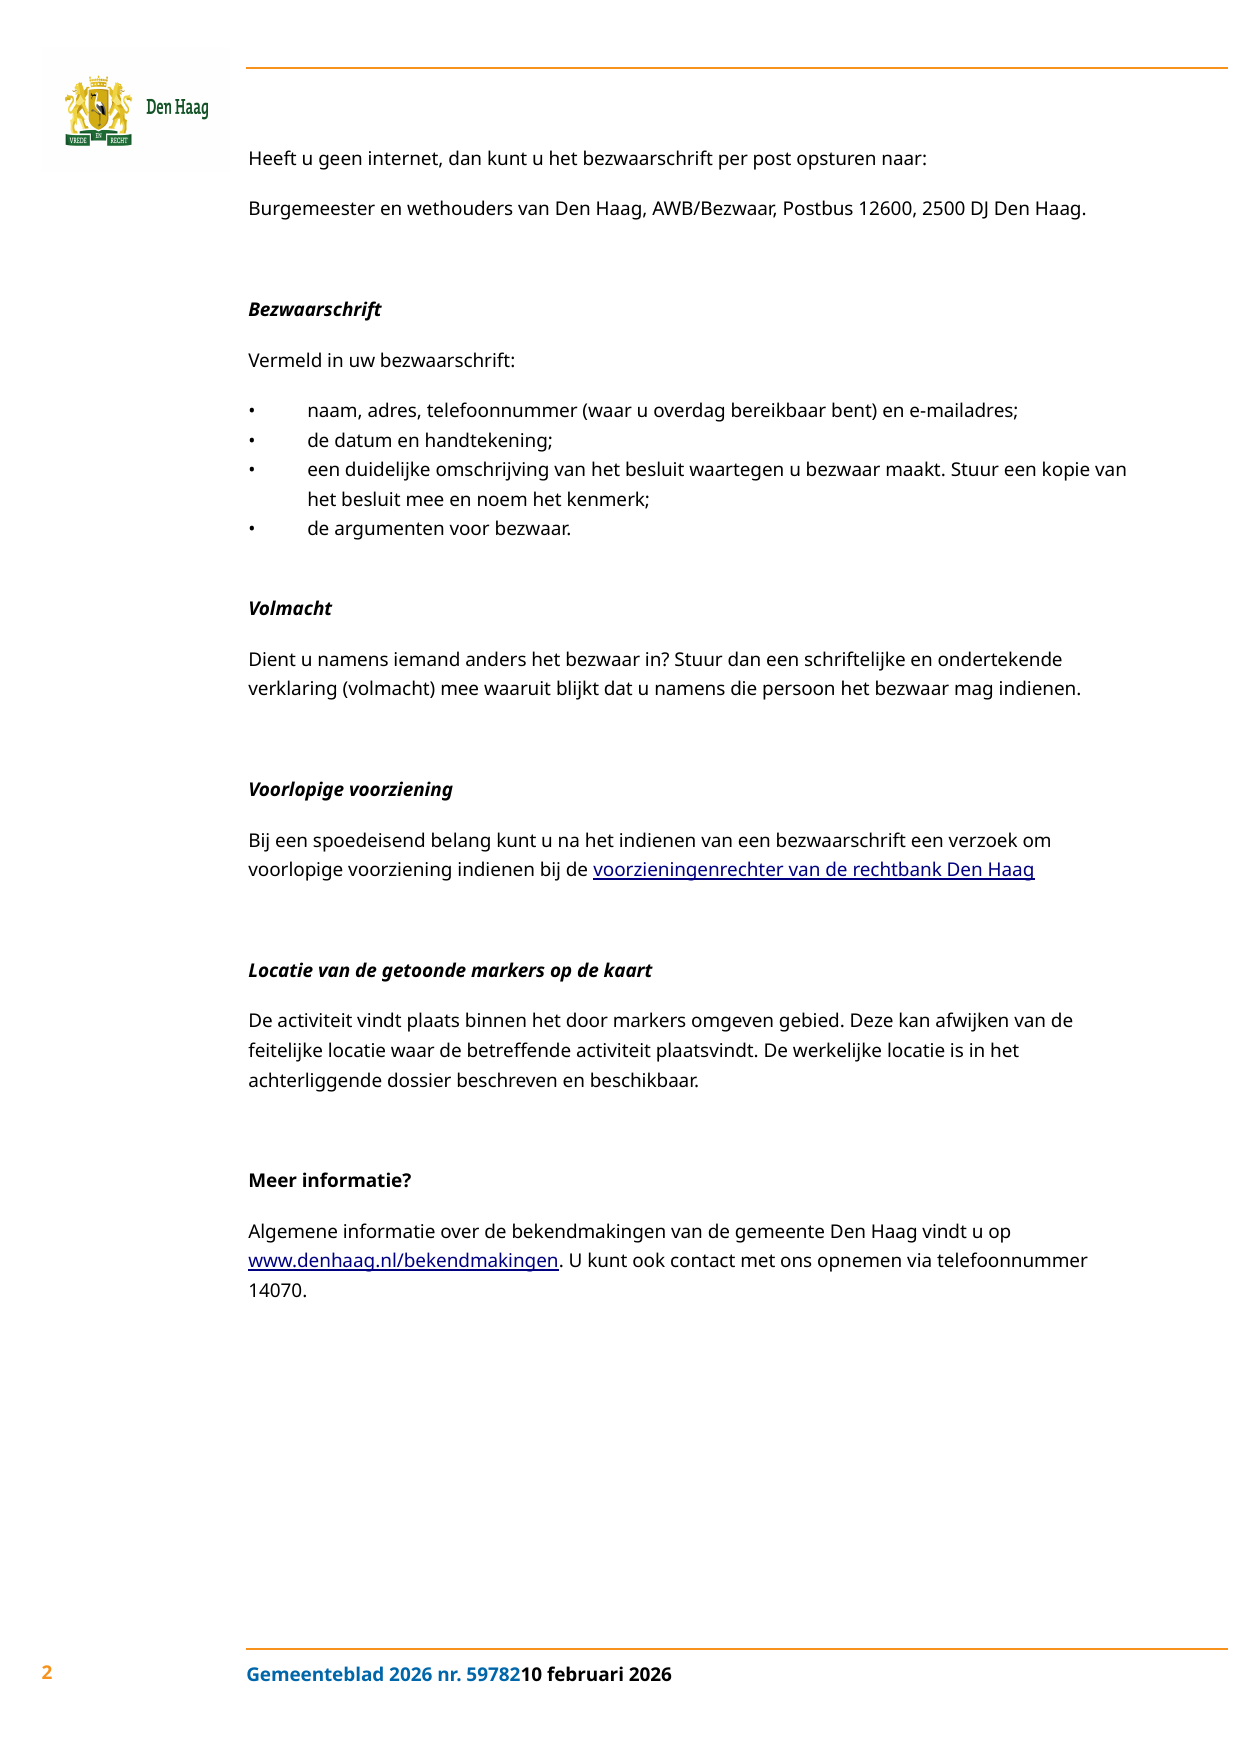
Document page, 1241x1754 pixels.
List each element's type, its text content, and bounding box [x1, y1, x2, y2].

text Burgemeester en wethouders van Den Haag, AWB/Bezwaar, Postbus 12600, 2500 DJ Den Haag. [248, 196, 1152, 221]
list een duidelijke omschrijving van het besluit waartegen u bezwaar maakt. Stuur een kopie van het besluit mee en noem het kenmerk; [248, 456, 1152, 512]
text Heeft u geen internet, dan kunt u het bezwaarschrift per post opsturen naar: [248, 145, 1152, 171]
picture [41, 47, 231, 172]
text Meer informatie? [248, 1168, 1152, 1193]
text Dient u namens iemand anders het bezwaar in? Stuur dan een schriftelijke en ondertekende verklaring (volmacht) mee waaruit blijkt dat u namens die persoon het bezwaar mag indienen. [248, 646, 1152, 701]
text Locatie van de getoonde markers op de kaart [248, 957, 1152, 983]
text Volmacht [248, 596, 1152, 621]
list naam, adres, telefoonnummer (waar u overdag bereikbaar bent) en e-mailadres; [248, 397, 1152, 423]
text Vermeld in uw bezwaarschrift: [248, 347, 1152, 373]
text Bij een spoedeisend belang kunt u na het indienen van een bezwaarschrift een verzoek om voorlopige voorziening indienen bij de voorzieningenrechter van de rechtbank Den Haag [248, 827, 1152, 882]
list de datum en handtekening; [248, 427, 1152, 453]
text Algemene informatie over de bekendmakingen van de gemeente Den Haag vindt u op www.denhaag.nl/bekendmakingen. U kunt ook contact met ons opnemen via telefoonnummer 14070. [248, 1218, 1152, 1303]
text Voorlopige voorziening [248, 776, 1152, 802]
text De activiteit vindt plaats binnen het door markers omgeven gebied. Deze kan afwijken van de feitelijke locatie waar de betreffende activiteit plaatsvindt. De werkelijke locatie is in het achterliggende dossier beschreven en beschikbaar. [248, 1008, 1152, 1093]
list de argumenten voor bezwaar. [248, 516, 1152, 541]
text Bezwaarschrift [248, 296, 1152, 322]
